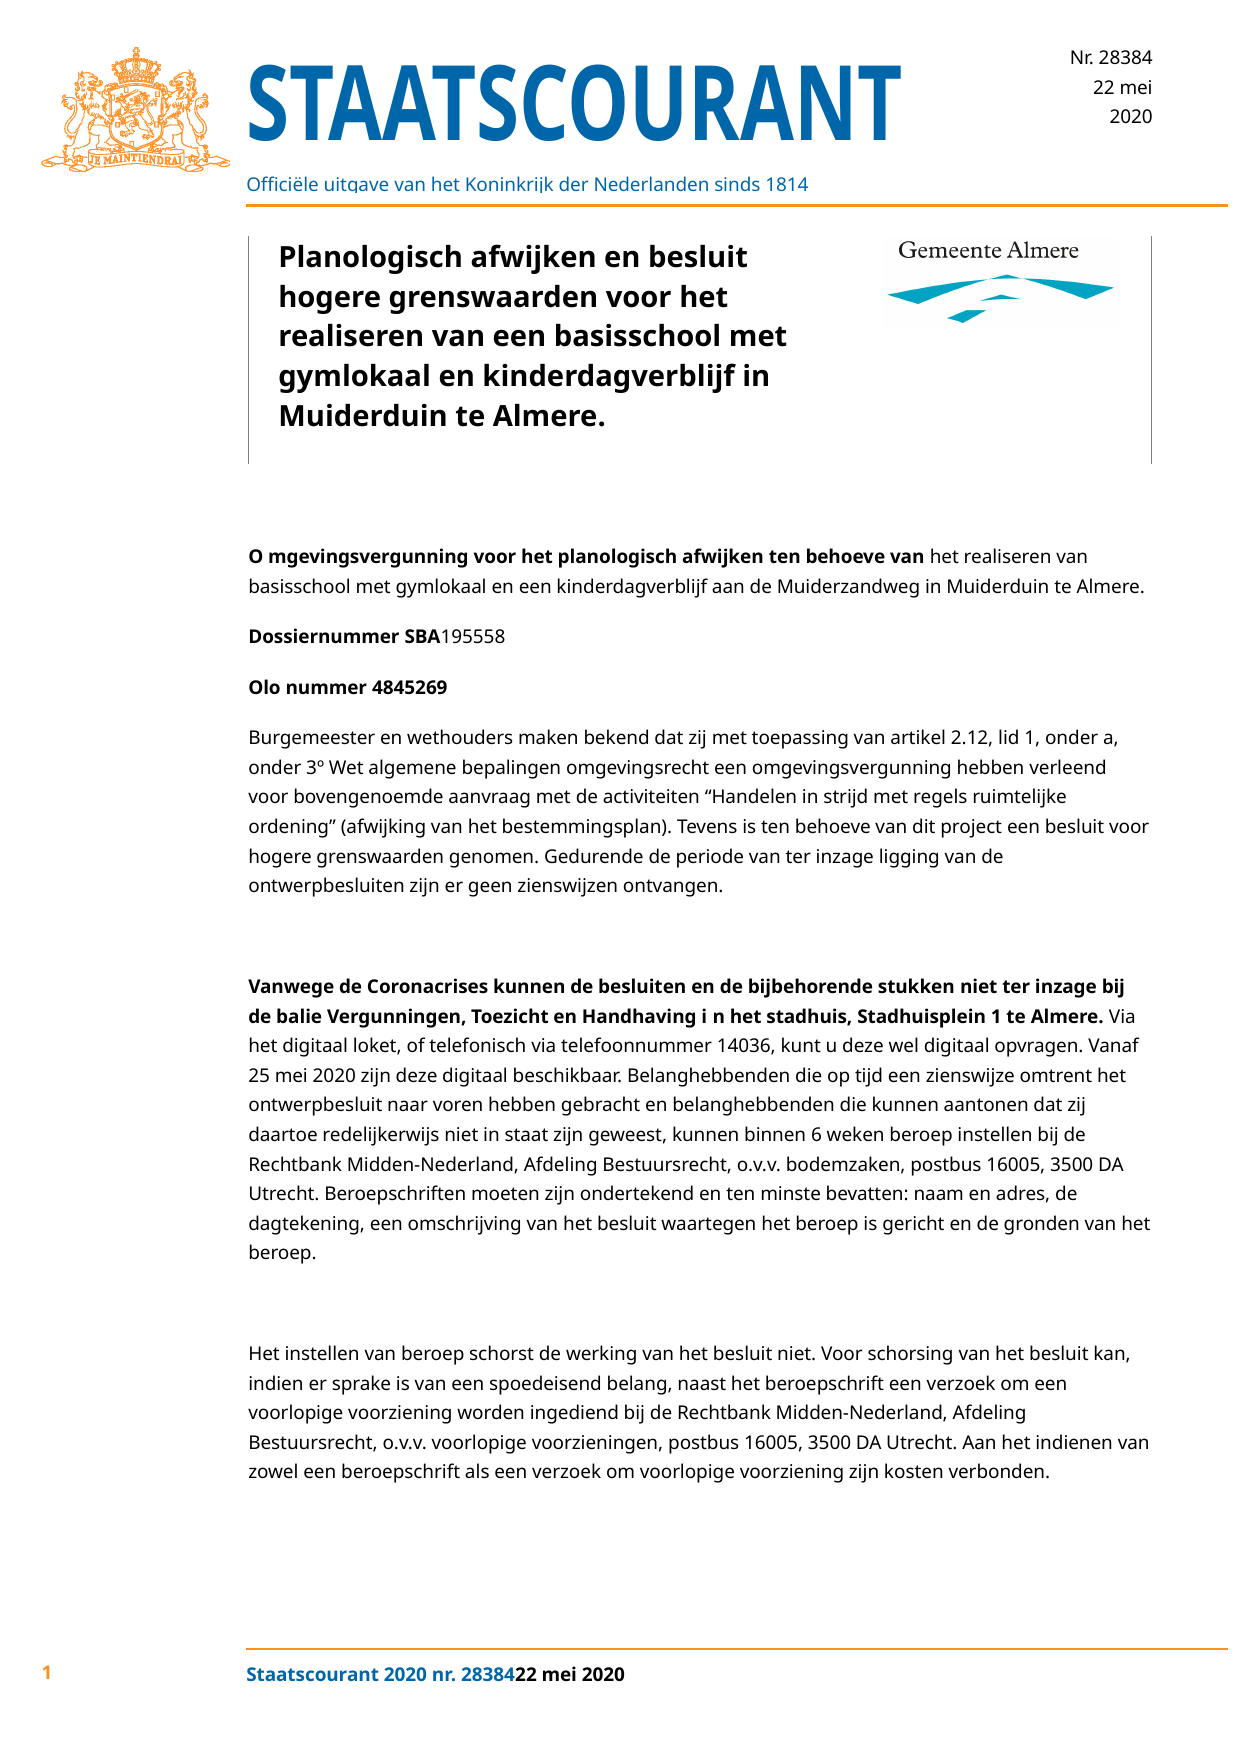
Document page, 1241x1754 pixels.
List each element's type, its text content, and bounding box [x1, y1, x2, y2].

picture [882, 236, 1119, 328]
text Dossiernummer SBA195558 [248, 624, 1152, 649]
text Burgemeester en wethouders maken bekend dat zij met toepassing van artikel 2.12, lid 1, onder a, onder 3º Wet algemene bepalingen omgevingsrecht een omgevingsvergunning hebben verleend voor bovengenoemde aanvraag met de activiteiten “Handelen in strijd met regels ruimtelijke ordening” (afwijking van het bestemmingsplan). Tevens is ten behoeve van dit project een besluit voor hogere grenswaarden genomen. Gedurende de periode van ter inzage ligging van de ontwerpbesluiten zijn er geen zienswijzen ontvangen. [248, 724, 1152, 898]
text O mgevingsvergunning voor het planologisch afwijken ten behoeve van het realiseren van basisschool met gymlokaal en een kinderdagverblijf aan de Muiderzandweg in Muiderduin te Almere. [248, 544, 1152, 599]
text Vanwege de Coronacrises kunnen de besluiten en de bijbehorende stukken niet ter inzage bij de balie Vergunningen, Toezicht en Handhaving i n het stadhuis, Stadhuisplein 1 te Almere. Via het digitaal loket, of telefonisch via telefoonnummer 14036, kunt u deze wel digitaal opvragen. Vanaf 25 mei 2020 zijn deze digitaal beschikbaar. Belanghebbenden die op tijd een zienswijze omtrent het ontwerpbesluit naar voren hebben gebracht en belanghebbenden die kunnen aantonen dat zij daartoe redelijkerwijs niet in staat zijn geweest, kunnen binnen 6 weken beroep instellen bij de Rechtbank Midden-Nederland, Afdeling Bestuursrecht, o.v.v. bodemzaken, postbus 16005, 3500 DA Utrecht. Beroepschriften moeten zijn ondertekend en ten minste bevatten: naam en adres, de dagtekening, een omschrijving van het besluit waartegen het beroep is gericht en de gronden van het beroep. [248, 973, 1152, 1265]
picture [41, 47, 231, 172]
table_header Planologisch afwijken en besluit hogere grenswaarden voor het realiseren van een basisschool met gymlokaal en kinderdagverblijf in Muiderduin te Almere. [249, 236, 850, 464]
text Het instellen van beroep schorst de werking van het besluit niet. Voor schorsing van het besluit kan, indien er sprake is van een spoedeisend belang, naast het beroepschrift een verzoek om een voorlopige voorziening worden ingediend bij de Rechtbank Midden-Nederland, Afdeling Bestuursrecht, o.v.v. voorlopige voorzieningen, postbus 16005, 3500 DA Utrecht. Aan het indienen van zowel een beroepschrift als een verzoek om voorlopige voorziening zijn kosten verbonden. [248, 1340, 1152, 1484]
table_header [850, 236, 1151, 464]
text Olo nummer 4845269 [248, 674, 1152, 700]
